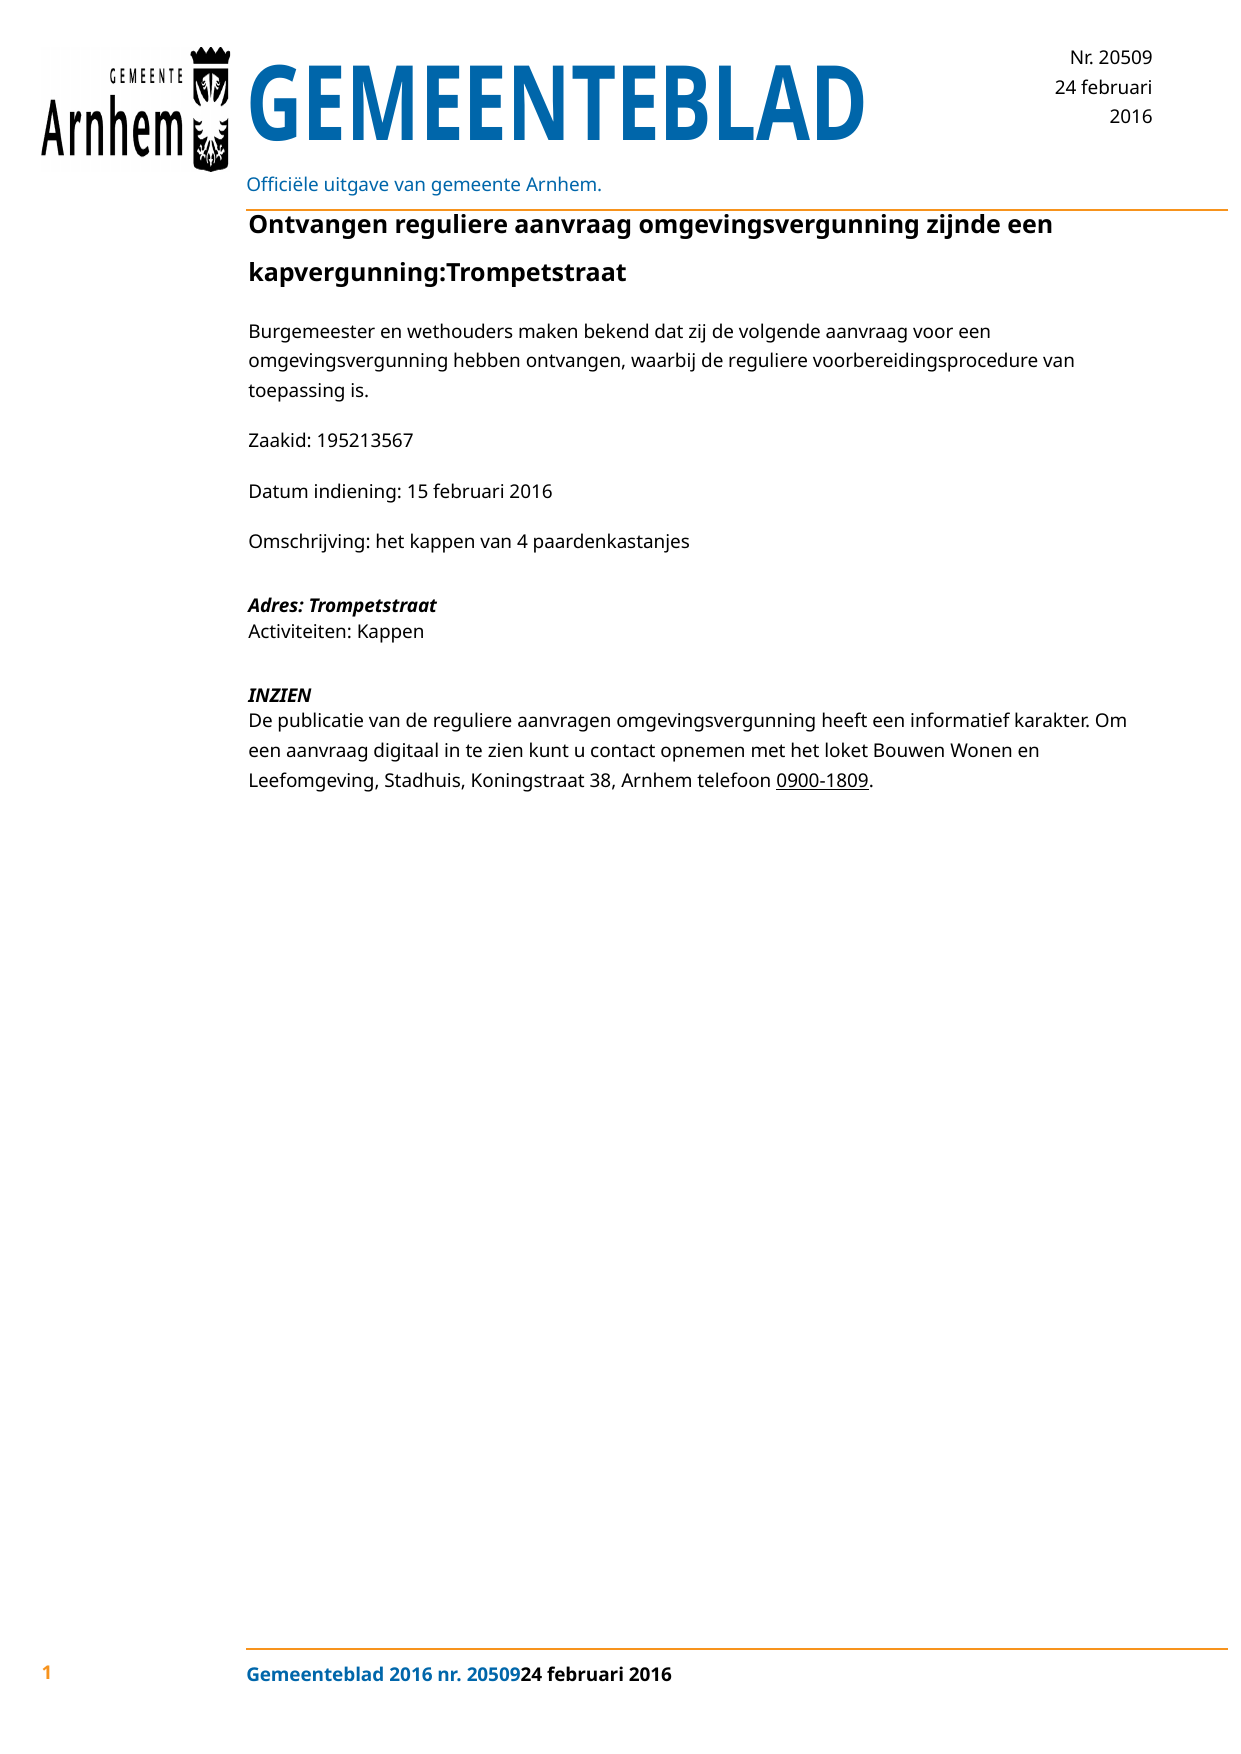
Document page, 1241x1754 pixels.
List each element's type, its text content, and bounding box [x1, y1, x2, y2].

text Burgemeester en wethouders maken bekend dat zij de volgende aanvraag voor een omgevingsvergunning hebben ontvangen, waarbij de reguliere voorbereidingsprocedure van toepassing is. [248, 318, 1152, 403]
text Ontvangen reguliere aanvraag omgevingsvergunning zijnde een kapvergunning:Trompetstraat [248, 211, 1152, 288]
text Adres: Trompetstraat [248, 592, 1152, 618]
picture [41, 47, 231, 172]
text Zaakid: 195213567 [248, 427, 1152, 453]
text Omschrijving: het kappen van 4 paardenkastanjes [248, 528, 1152, 554]
text Activiteiten: Kappen [248, 618, 1152, 644]
text INZIEN [248, 682, 1152, 708]
text Datum indiening: 15 februari 2016 [248, 478, 1152, 504]
text De publicatie van de reguliere aanvragen omgevingsvergunning heeft een informatief karakter. Om een aanvraag digitaal in te zien kunt u contact opnemen met het loket Bouwen Wonen en Leefomgeving, Stadhuis, Koningstraat 38, Arnhem telefoon 0900-1809. [248, 708, 1152, 793]
